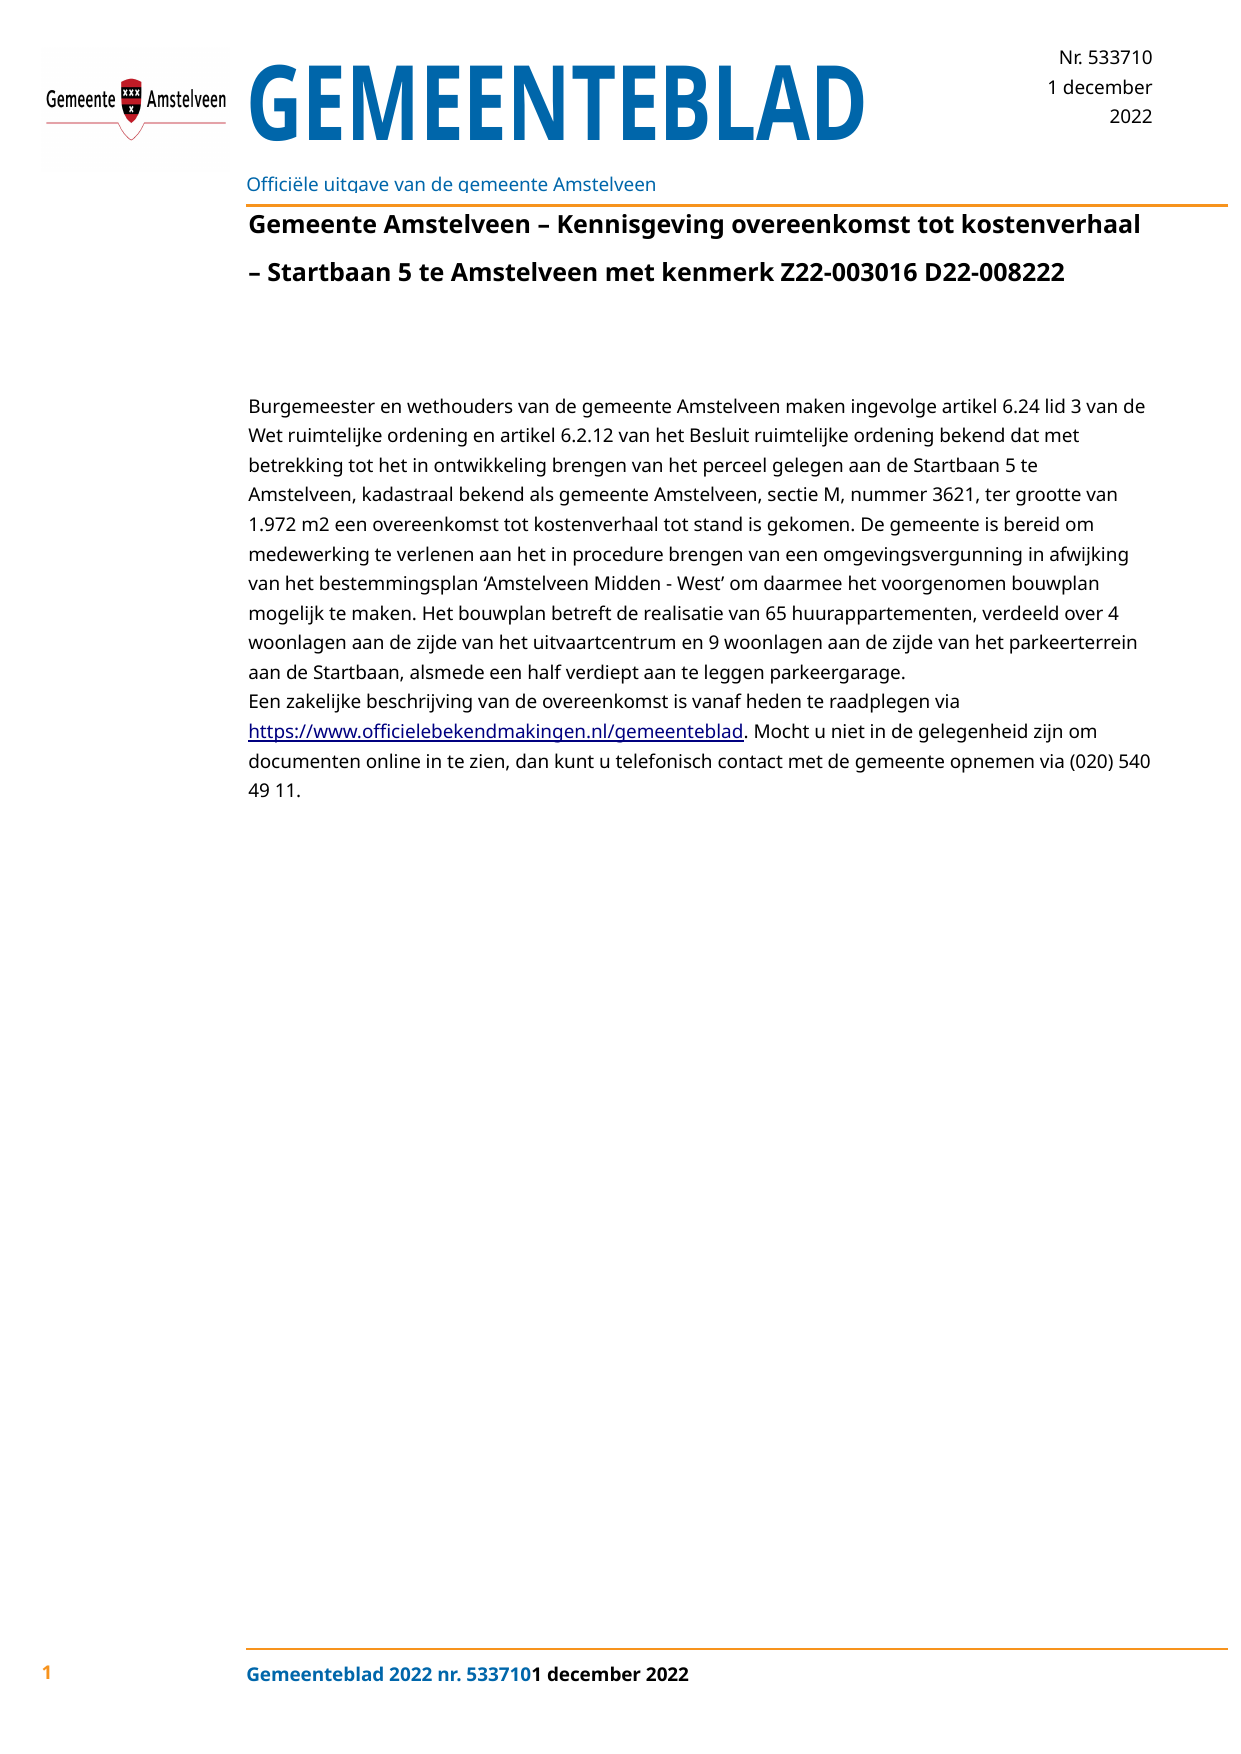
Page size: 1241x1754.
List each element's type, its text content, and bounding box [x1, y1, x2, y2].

text Gemeente Amstelveen – Kennisgeving overeenkomst tot kostenverhaal – Startbaan 5 te Amstelveen met kenmerk Z22-003016 D22-008222 [248, 207, 1152, 288]
text Een zakelijke beschrijving van de overeenkomst is vanaf heden te raadplegen via https://www.officielebekendmakingen.nl/gemeenteblad. Mocht u niet in de gelegenheid zijn om documenten online in te zien, dan kunt u telefonisch contact met de gemeente opnemen via (020) 540 49 11. [248, 689, 1152, 803]
picture [41, 47, 231, 172]
text Burgemeester en wethouders van de gemeente Amstelveen maken ingevolge artikel 6.24 lid 3 van de Wet ruimtelijke ordening en artikel 6.2.12 van het Besluit ruimtelijke ordening bekend dat met betrekking tot het in ontwikkeling brengen van het perceel gelegen aan de Startbaan 5 te Amstelveen, kadastraal bekend als gemeente Amstelveen, sectie M, nummer 3621, ter grootte van 1.972 m2 een overeenkomst tot kostenverhaal tot stand is gekomen. De gemeente is bereid om medewerking te verlenen aan het in procedure brengen van een omgevingsvergunning in afwijking van het bestemmingsplan ‘Amstelveen Midden - West’ om daarmee het voorgenomen bouwplan mogelijk te maken. Het bouwplan betreft de realisatie van 65 huurappartementen, verdeeld over 4 woonlagen aan de zijde van het uitvaartcentrum en 9 woonlagen aan de zijde van het parkeerterrein aan de Startbaan, alsmede een half verdiept aan te leggen parkeergarage. [248, 393, 1152, 685]
